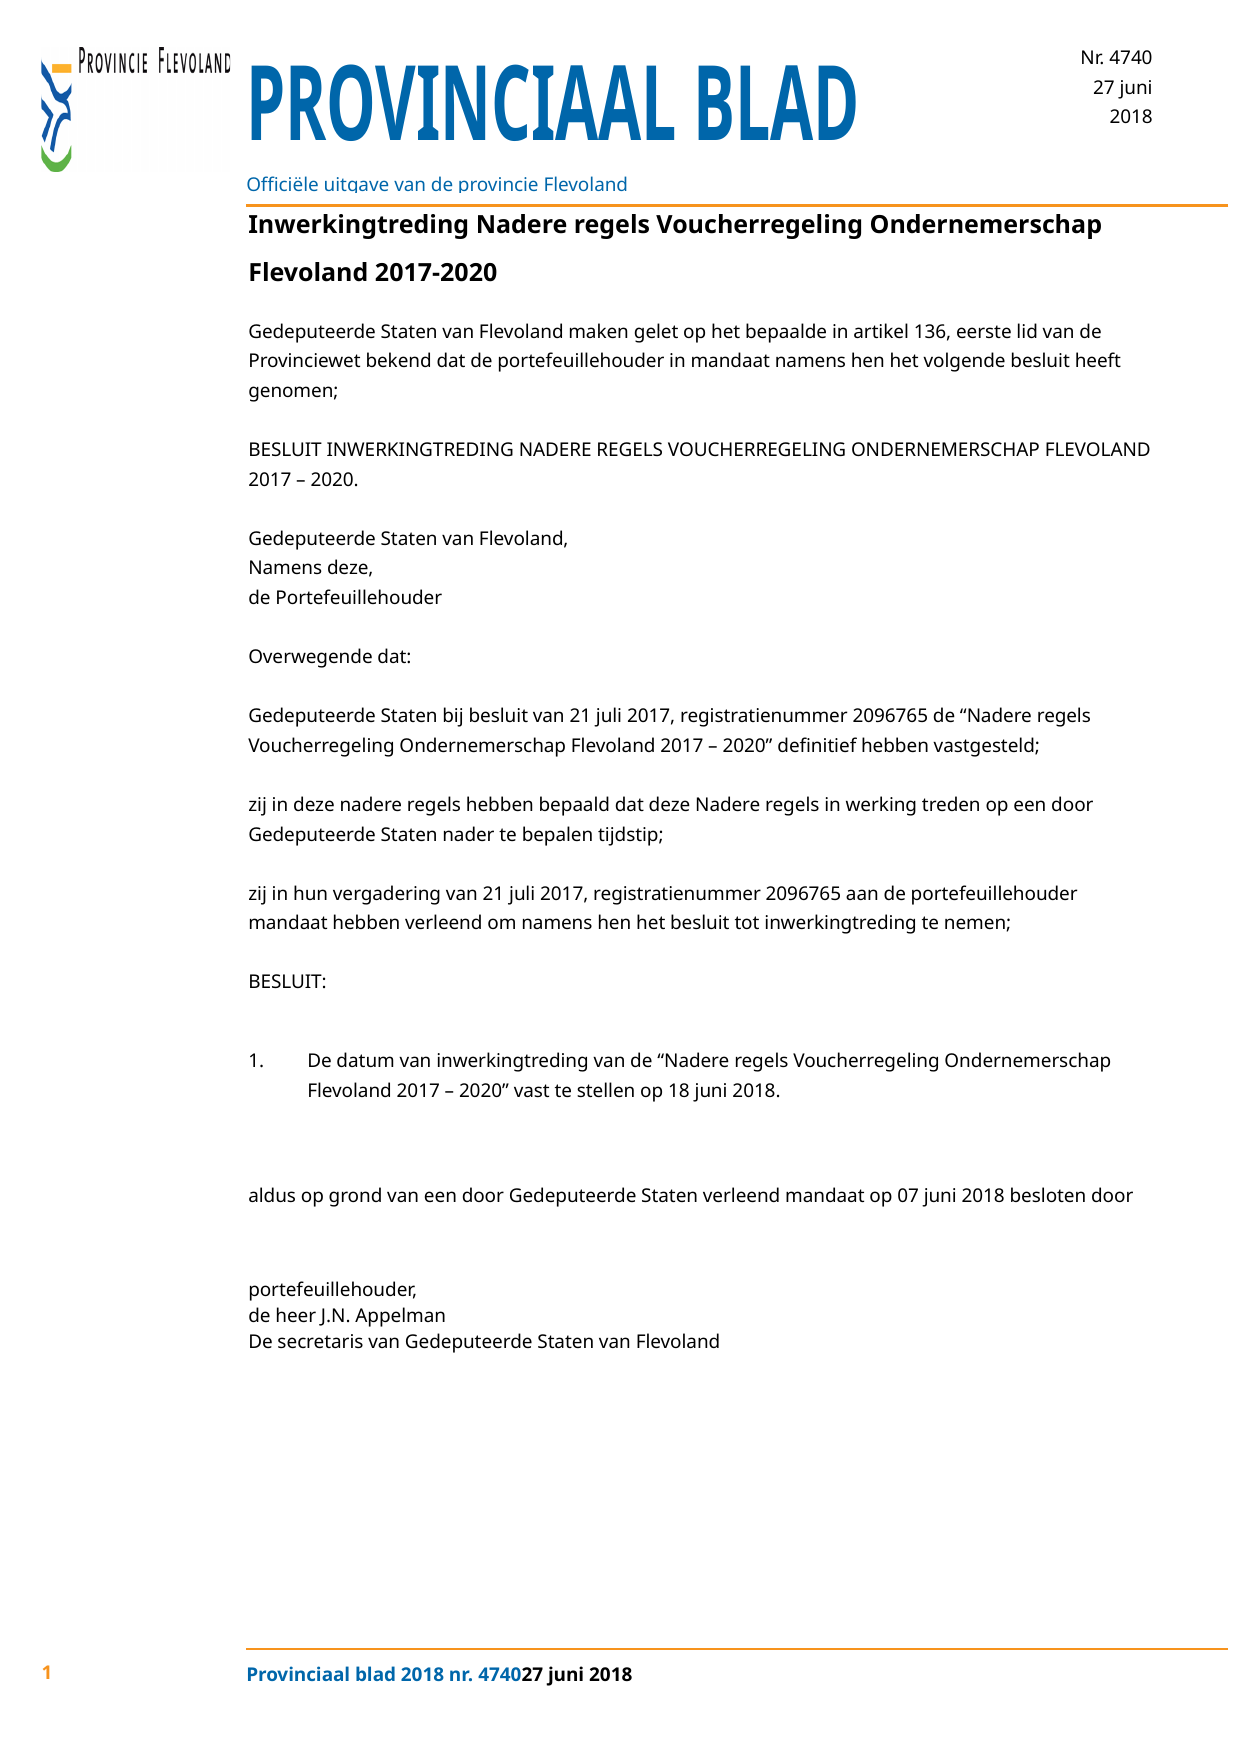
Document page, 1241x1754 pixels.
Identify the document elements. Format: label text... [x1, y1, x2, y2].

text portefeuillehouder, [248, 1277, 1152, 1302]
text De secretaris van Gedeputeerde Staten van Flevoland [248, 1328, 1152, 1354]
text Gedeputeerde Staten van Flevoland maken gelet op het bepaalde in artikel 136, eerste lid van de Provinciewet bekend dat de portefeuillehouder in mandaat namens hen het volgende besluit heeft genomen; [248, 318, 1152, 403]
text Inwerkingtreding Nadere regels Voucherregeling Ondernemerschap Flevoland 2017-2020 [248, 207, 1152, 288]
text Gedeputeerde Staten bij besluit van 21 juli 2017, registratienummer 2096765 de “Nadere regels Voucherregeling Ondernemerschap Flevoland 2017 – 2020” definitief hebben vastgesteld; [248, 702, 1152, 758]
text de heer J.N. Appelman [248, 1302, 1152, 1328]
text Overwegende dat: [248, 643, 1152, 669]
list De datum van inwerkingtreding van de “Nadere regels Voucherregeling Ondernemerschap Flevoland 2017 – 2020” vast te stellen op 18 juni 2018. [248, 1048, 1152, 1103]
text BESLUIT INWERKINGTREDING NADERE REGELS VOUCHERREGELING ONDERNEMERSCHAP FLEVOLAND 2017 – 2020. [248, 436, 1152, 492]
text aldus op grond van een door Gedeputeerde Staten verleend mandaat op 07 juni 2018 besloten door [248, 1187, 1152, 1206]
text Gedeputeerde Staten van Flevoland, [248, 525, 1152, 551]
text BESLUIT: [248, 969, 1152, 994]
text de Portefeuillehouder [248, 584, 1152, 610]
text zij in deze nadere regels hebben bepaald dat deze Nadere regels in werking treden op een door Gedeputeerde Staten nader te bepalen tijdstip; [248, 791, 1152, 847]
text Namens deze, [248, 554, 1152, 580]
text zij in hun vergadering van 21 juli 2017, registratienummer 2096765 aan de portefeuillehouder mandaat hebben verleend om namens hen het besluit tot inwerkingtreding te nemen; [248, 880, 1152, 935]
picture [41, 47, 231, 172]
